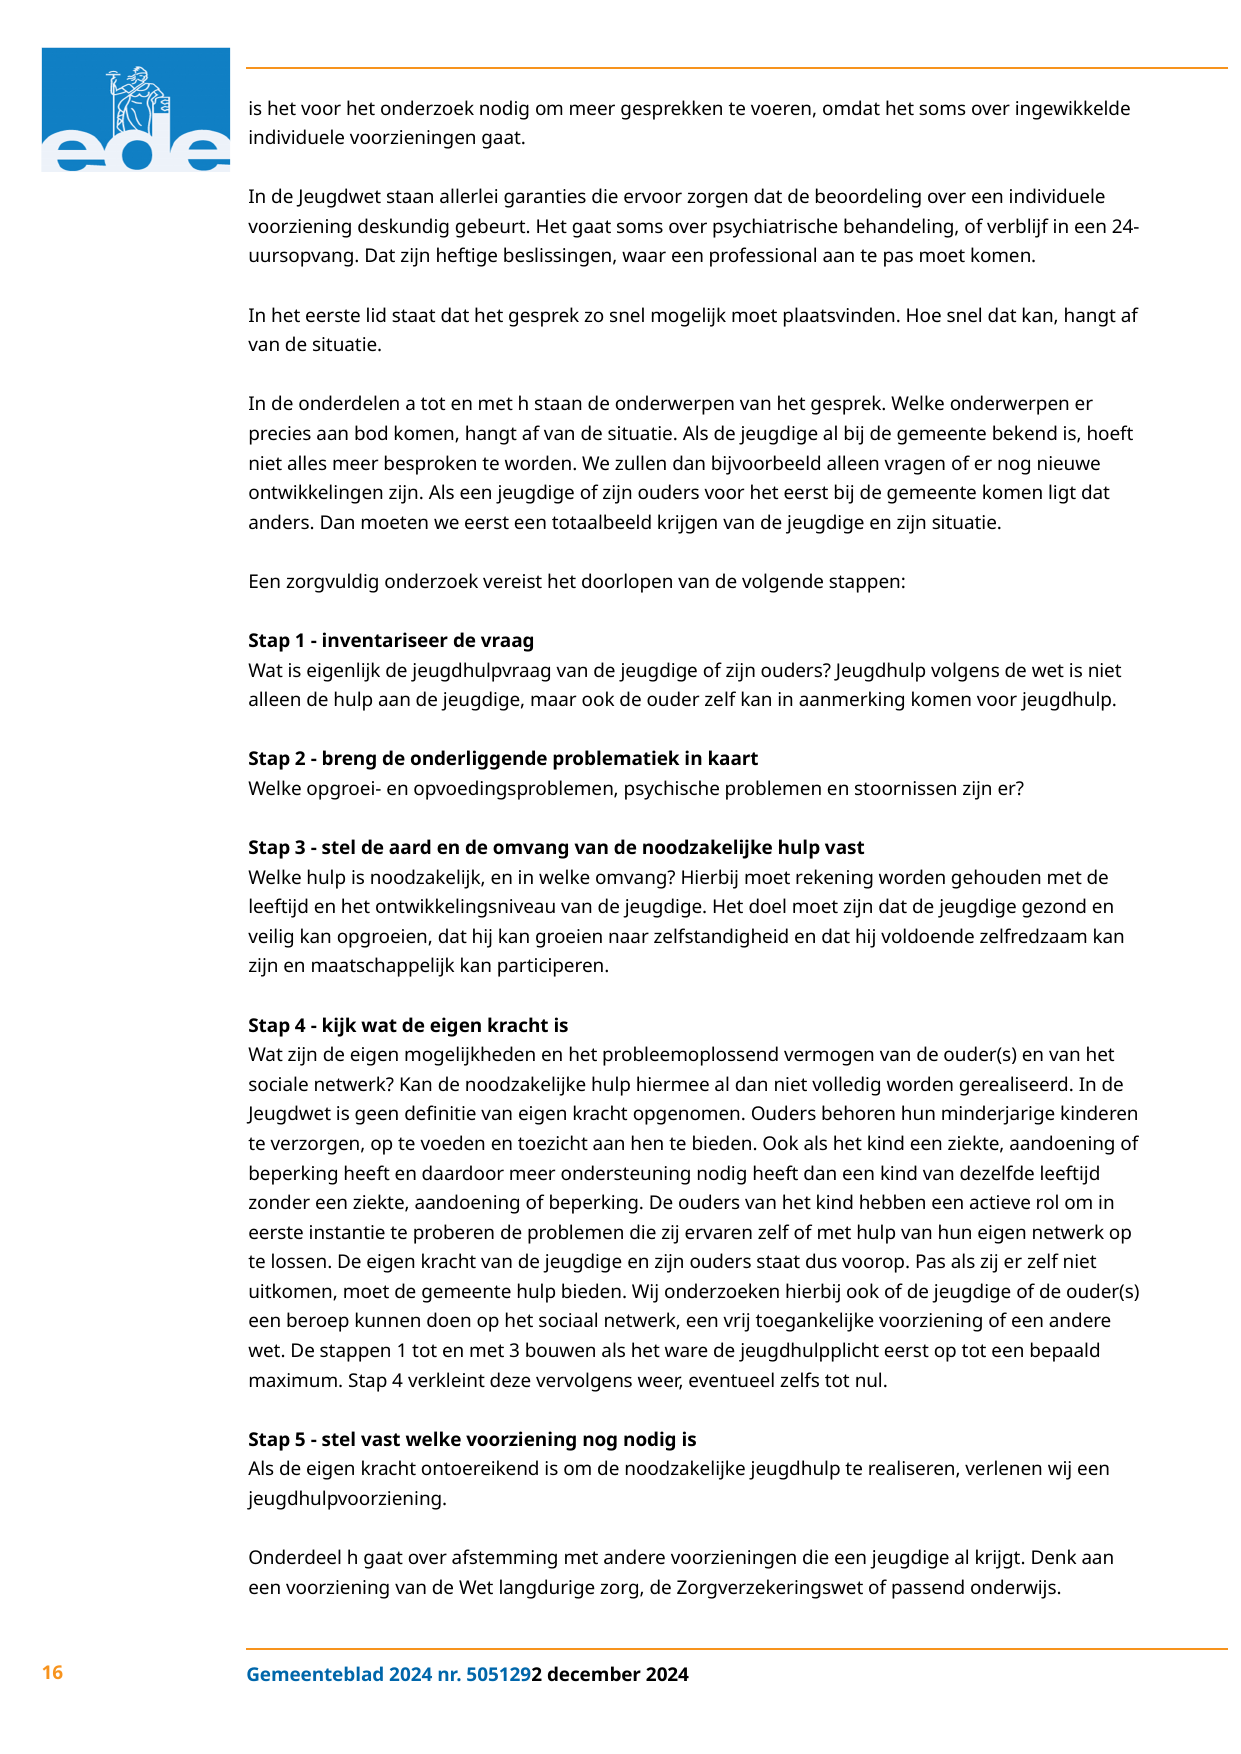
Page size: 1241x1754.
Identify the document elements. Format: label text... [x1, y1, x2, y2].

text Stap 1 - inventariseer de vraag [248, 627, 1152, 653]
text Stap 2 - breng de onderliggende problematiek in kaart [248, 746, 1152, 771]
text Onderdeel h gaat over afstemming met andere voorzieningen die een jeugdige al krijgt. Denk aan een voorziening van de Wet langdurige zorg, de Zorgverzekeringswet of passend onderwijs. [248, 1544, 1152, 1600]
text Welke hulp is noodzakelijk, en in welke omvang? Hierbij moet rekening worden gehouden met de leeftijd en het ontwikkelingsniveau van de jeugdige. Het doel moet zijn dat de jeugdige gezond en veilig kan opgroeien, dat hij kan groeien naar zelfstandigheid en dat hij voldoende zelfredzaam kan zijn en maatschappelijk kan participeren. [248, 864, 1152, 978]
text In het eerste lid staat dat het gesprek zo snel mogelijk moet plaatsvinden. Hoe snel dat kan, hangt af van de situatie. [248, 302, 1152, 357]
picture [41, 47, 231, 172]
text Welke opgroei- en opvoedingsproblemen, psychische problemen en stoornissen zijn er? [248, 775, 1152, 801]
text Stap 5 - stel vast welke voorziening nog nodig is [248, 1426, 1152, 1452]
text Een zorgvuldig onderzoek vereist het doorlopen van de volgende stappen: [248, 568, 1152, 594]
text Stap 3 - stel de aard en de omvang van de noodzakelijke hulp vast [248, 834, 1152, 860]
text Wat is eigenlijk de jeugdhulpvraag van de jeugdige of zijn ouders? Jeugdhulp volgens de wet is niet alleen de hulp aan de jeugdige, maar ook de ouder zelf kan in aanmerking komen voor jeugdhulp. [248, 657, 1152, 712]
text Als de eigen kracht ontoereikend is om de noodzakelijke jeugdhulp te realiseren, verlenen wij een jeugdhulpvoorziening. [248, 1456, 1152, 1511]
text In de onderdelen a tot en met h staan de onderwerpen van het gesprek. Welke onderwerpen er precies aan bod komen, hangt af van de situatie. Als de jeugdige al bij de gemeente bekend is, hoeft niet alles meer besproken te worden. We zullen dan bijvoorbeeld alleen vragen of er nog nieuwe ontwikkelingen zijn. Als een jeugdige of zijn ouders voor het eerst bij de gemeente komen ligt dat anders. Dan moeten we eerst een totaalbeeld krijgen van de jeugdige en zijn situatie. [248, 391, 1152, 535]
text is het voor het onderzoek nodig om meer gesprekken te voeren, omdat het soms over ingewikkelde individuele voorzieningen gaat. [248, 95, 1152, 150]
text Stap 4 - kijk wat de eigen kracht is [248, 1012, 1152, 1038]
text In de Jeugdwet staan allerlei garanties die ervoor zorgen dat de beoordeling over een individuele voorziening deskundig gebeurt. Het gaat soms over psychiatrische behandeling, of verblijf in een 24-uursopvang. Dat zijn heftige beslissingen, waar een professional aan te pas moet komen. [248, 183, 1152, 268]
text Wat zijn de eigen mogelijkheden en het probleemoplossend vermogen van de ouder(s) en van het sociale netwerk? Kan de noodzakelijke hulp hiermee al dan niet volledig worden gerealiseerd. In de Jeugdwet is geen definitie van eigen kracht opgenomen. Ouders behoren hun minderjarige kinderen te verzorgen, op te voeden en toezicht aan hen te bieden. Ook als het kind een ziekte, aandoening of beperking heeft en daardoor meer ondersteuning nodig heeft dan een kind van dezelfde leeftijd zonder een ziekte, aandoening of beperking. De ouders van het kind hebben een actieve rol om in eerste instantie te proberen de problemen die zij ervaren zelf of met hulp van hun eigen netwerk op te lossen. De eigen kracht van de jeugdige en zijn ouders staat dus voorop. Pas als zij er zelf niet uitkomen, moet de gemeente hulp bieden. Wij onderzoeken hierbij ook of de jeugdige of de ouder(s) een beroep kunnen doen op het sociaal netwerk, een vrij toegankelijke voorziening of een andere wet. De stappen 1 tot en met 3 bouwen als het ware de jeugdhulpplicht eerst op tot een bepaald maximum. Stap 4 verkleint deze vervolgens weer, eventueel zelfs tot nul. [248, 1041, 1152, 1393]
